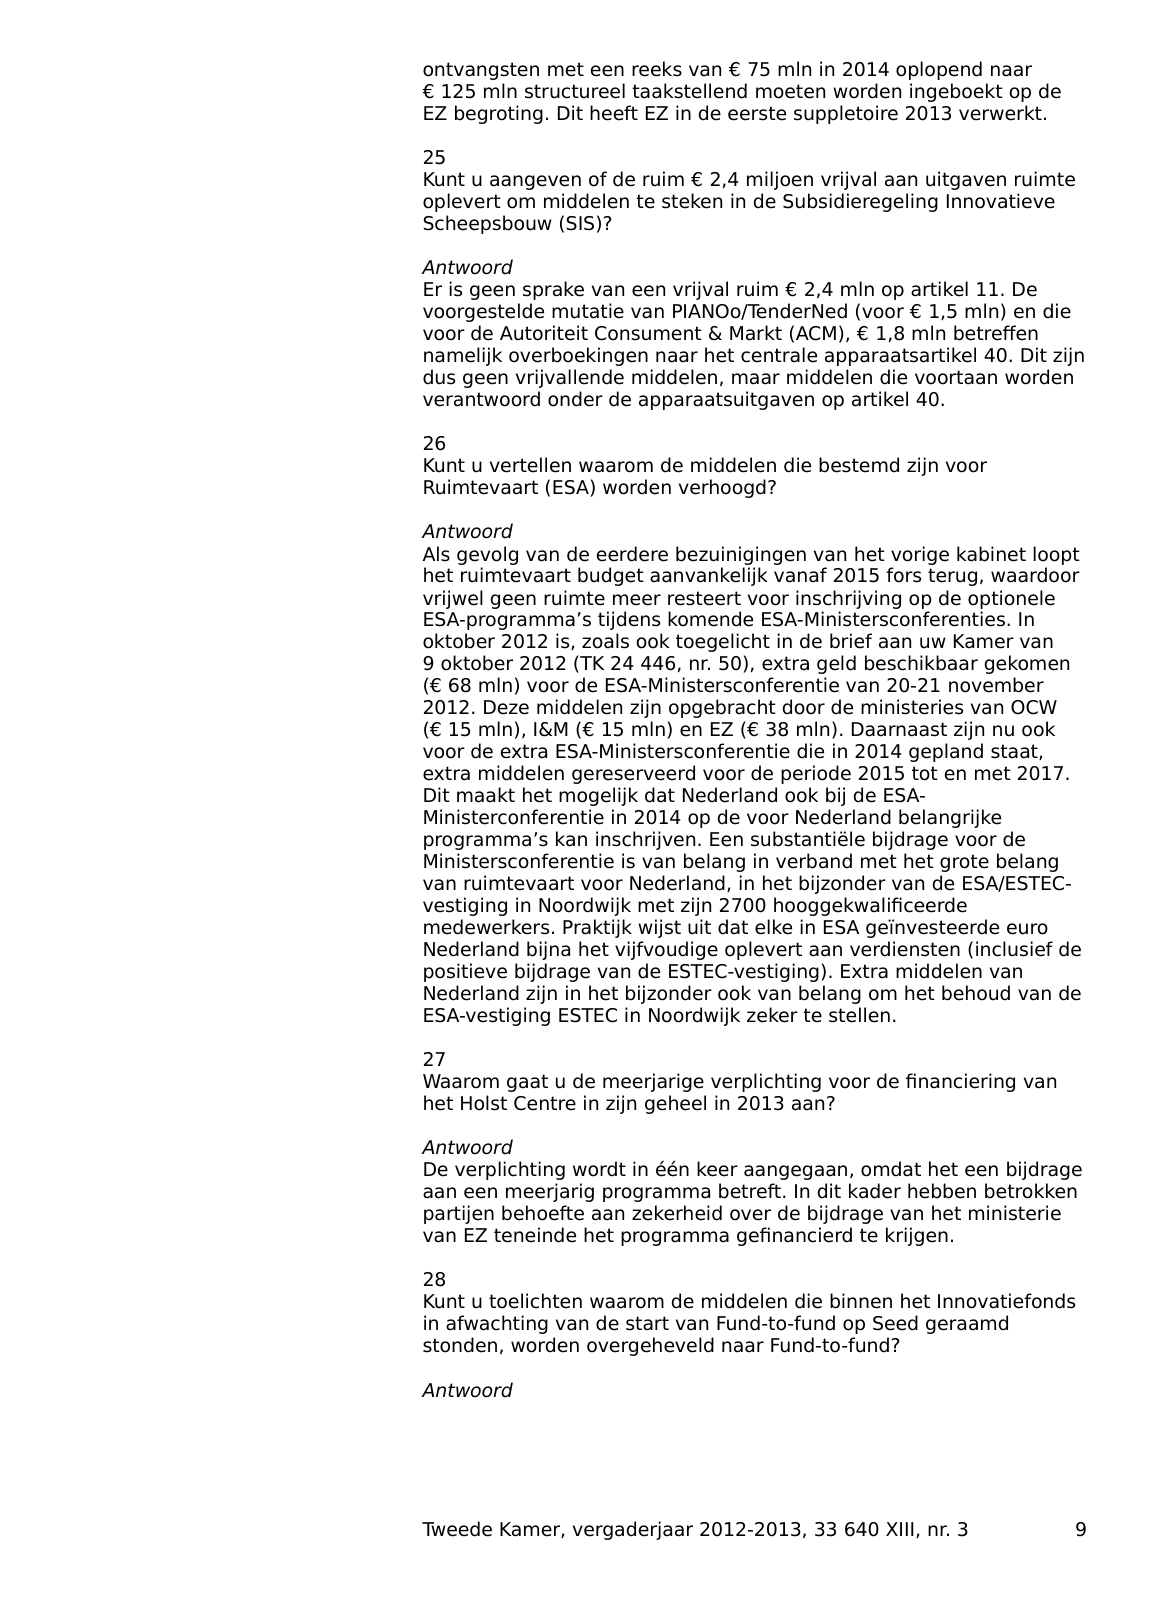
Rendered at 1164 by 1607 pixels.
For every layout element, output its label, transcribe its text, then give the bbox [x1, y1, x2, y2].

text Kunt u toelichten waarom de middelen die binnen het Innovatiefonds in afwachting van de start van Fund-to-fund op Seed geraamd stonden, worden overgeheveld naar Fund-to-fund? [422, 1291, 1087, 1357]
text Antwoord [422, 257, 1087, 279]
text Kunt u aangeven of de ruim € 2,4 miljoen vrijval aan uitgaven ruimte oplevert om middelen te steken in de Subsidieregeling Innovatieve Scheepsbouw (SIS)? [422, 169, 1087, 235]
text Als gevolg van de eerdere bezuinigingen van het vorige kabinet loopt het ruimtevaart budget aanvankelijk vanaf 2015 fors terug, waardoor vrijwel geen ruimte meer resteert voor inschrijving op de optionele ESA-programma’s tijdens komende ESA-Ministersconferenties. In oktober 2012 is, zoals ook toegelicht in de brief aan uw Kamer van 9 oktober 2012 (TK 24 446, nr. 50), extra geld beschikbaar gekomen (€ 68 mln) voor de ESA-Ministersconferentie van 20-21 november 2012. Deze middelen zijn opgebracht door de ministeries van OCW (€ 15 mln), I&M (€ 15 mln) en EZ (€ 38 mln). Daarnaast zijn nu ook voor de extra ESA-Ministersconferentie die in 2014 gepland staat, extra middelen gereserveerd voor de periode 2015 tot en met 2017. Dit maakt het mogelijk dat Nederland ook bij de ESA-Ministerconferentie in 2014 op de voor Nederland belangrijke programma’s kan inschrijven. Een substantiële bijdrage voor de Ministersconferentie is van belang in verband met het grote belang van ruimtevaart voor Nederland, in het bijzonder van de ESA/ESTEC-vestiging in Noordwijk met zijn 2700 hooggekwalificeerde medewerkers. Praktijk wijst uit dat elke in ESA geïnvesteerde euro Nederland bijna het vijfvoudige oplevert aan verdiensten (inclusief de positieve bijdrage van de ESTEC-vestiging). Extra middelen van Nederland zijn in het bijzonder ook van belang om het behoud van de ESA-vestiging ESTEC in Noordwijk zeker te stellen. [422, 543, 1087, 1027]
text Waarom gaat u de meerjarige verplichting voor de financiering van het Holst Centre in zijn geheel in 2013 aan? [422, 1071, 1087, 1115]
text ontvangsten met een reeks van € 75 mln in 2014 oplopend naar € 125 mln structureel taakstellend moeten worden ingeboekt op de EZ begroting. Dit heeft EZ in de eerste suppletoire 2013 verwerkt. [422, 59, 1087, 125]
text 28 [422, 1269, 1087, 1291]
text De verplichting wordt in één keer aangegaan, omdat het een bijdrage aan een meerjarig programma betreft. In dit kader hebben betrokken partijen behoefte aan zekerheid over de bijdrage van het ministerie van EZ teneinde het programma gefinancierd te krijgen. [422, 1159, 1087, 1247]
text 27 [422, 1049, 1087, 1071]
text Kunt u vertellen waarom de middelen die bestemd zijn voor Ruimtevaart (ESA) worden verhoogd? [422, 455, 1087, 499]
text Antwoord [422, 1137, 1087, 1159]
text 25 [422, 147, 1087, 169]
text 26 [422, 433, 1087, 455]
text Antwoord [422, 521, 1087, 543]
text Antwoord [422, 1379, 1087, 1401]
text Er is geen sprake van een vrijval ruim € 2,4 mln op artikel 11. De voorgestelde mutatie van PIANOo/TenderNed (voor € 1,5 mln) en die voor de Autoriteit Consument & Markt (ACM), € 1,8 mln betreffen namelijk overboekingen naar het centrale apparaatsartikel 40. Dit zijn dus geen vrijvallende middelen, maar middelen die voortaan worden verantwoord onder de apparaatsuitgaven op artikel 40. [422, 279, 1087, 411]
